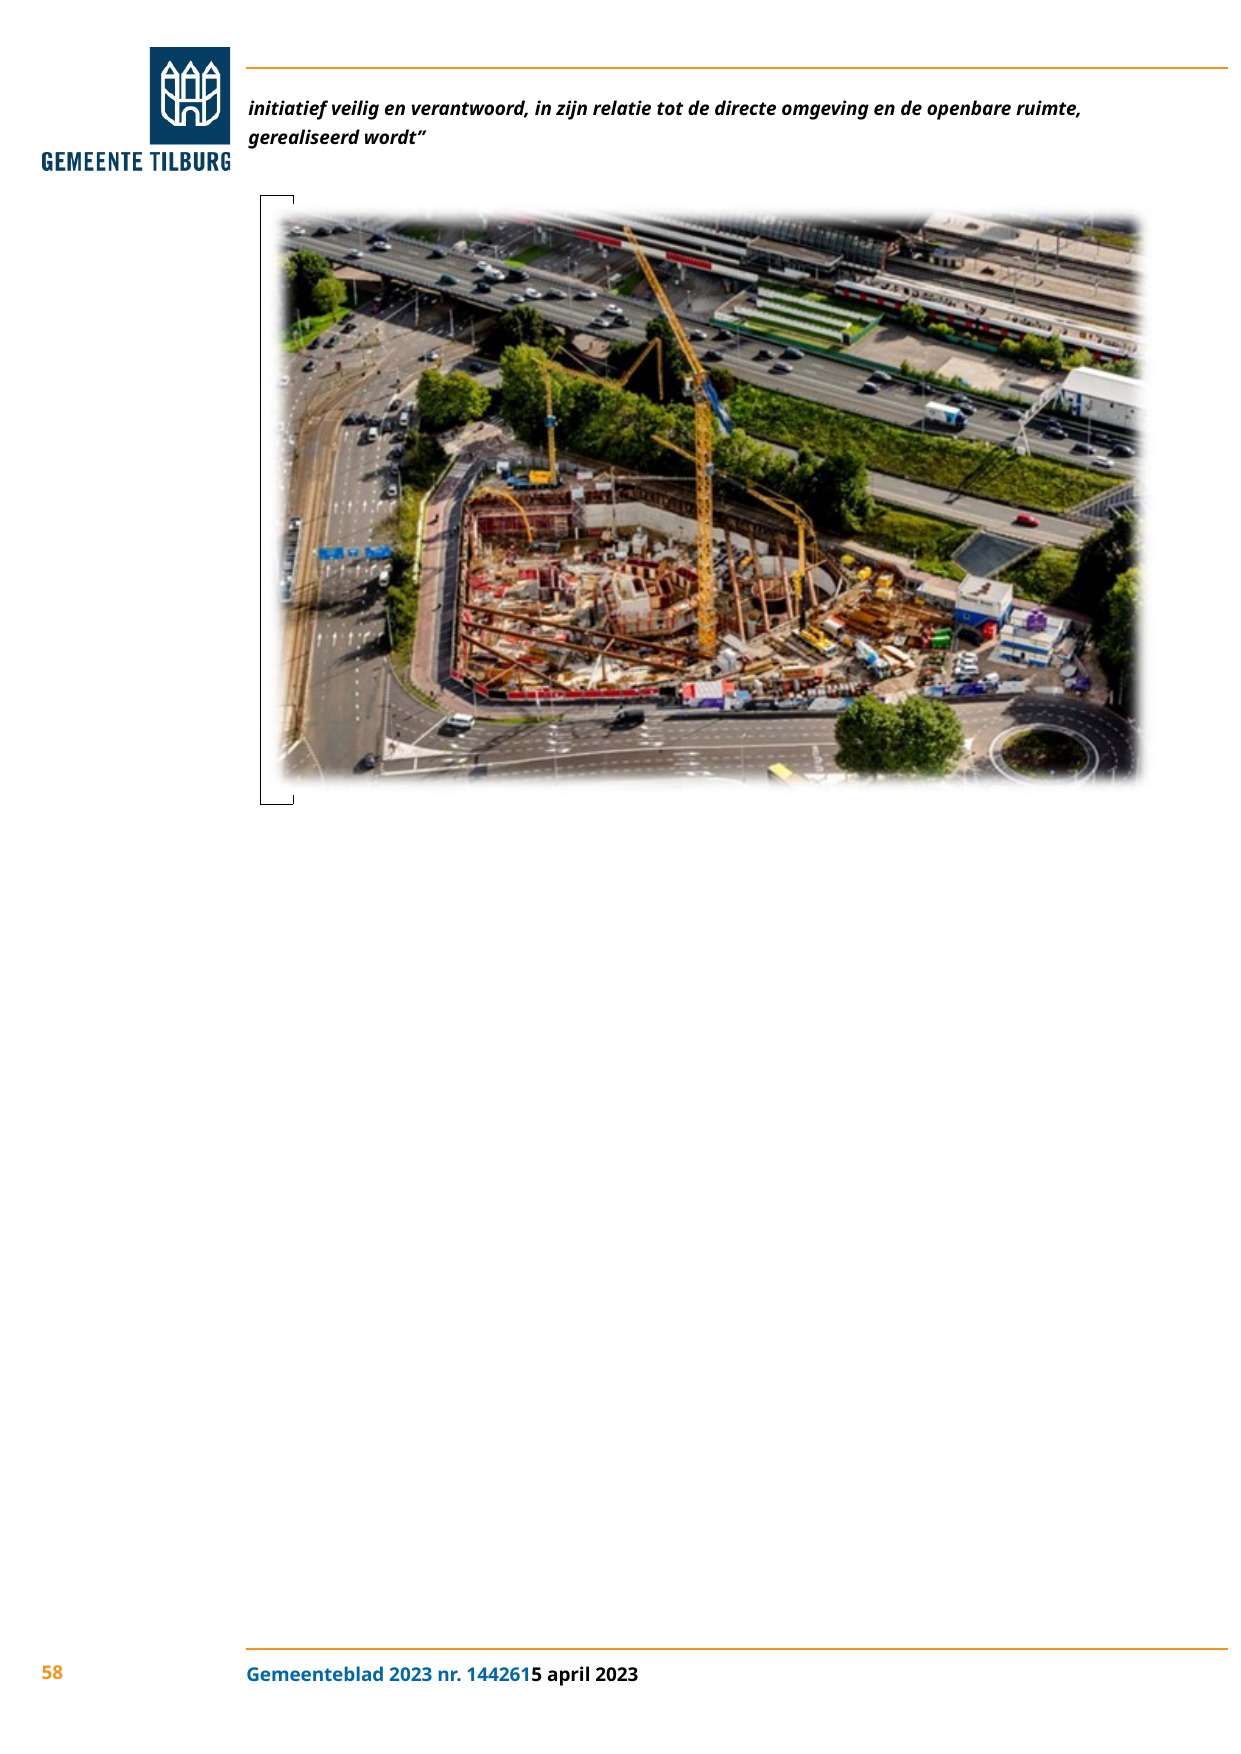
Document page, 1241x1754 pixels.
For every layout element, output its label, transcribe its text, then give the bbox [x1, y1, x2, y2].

picture [41, 47, 231, 172]
picture [268, 204, 1155, 795]
text initiatief veilig en verantwoord, in zijn relatie tot de directe omgeving en de openbare ruimte, gerealiseerd wordt” [248, 95, 1152, 150]
